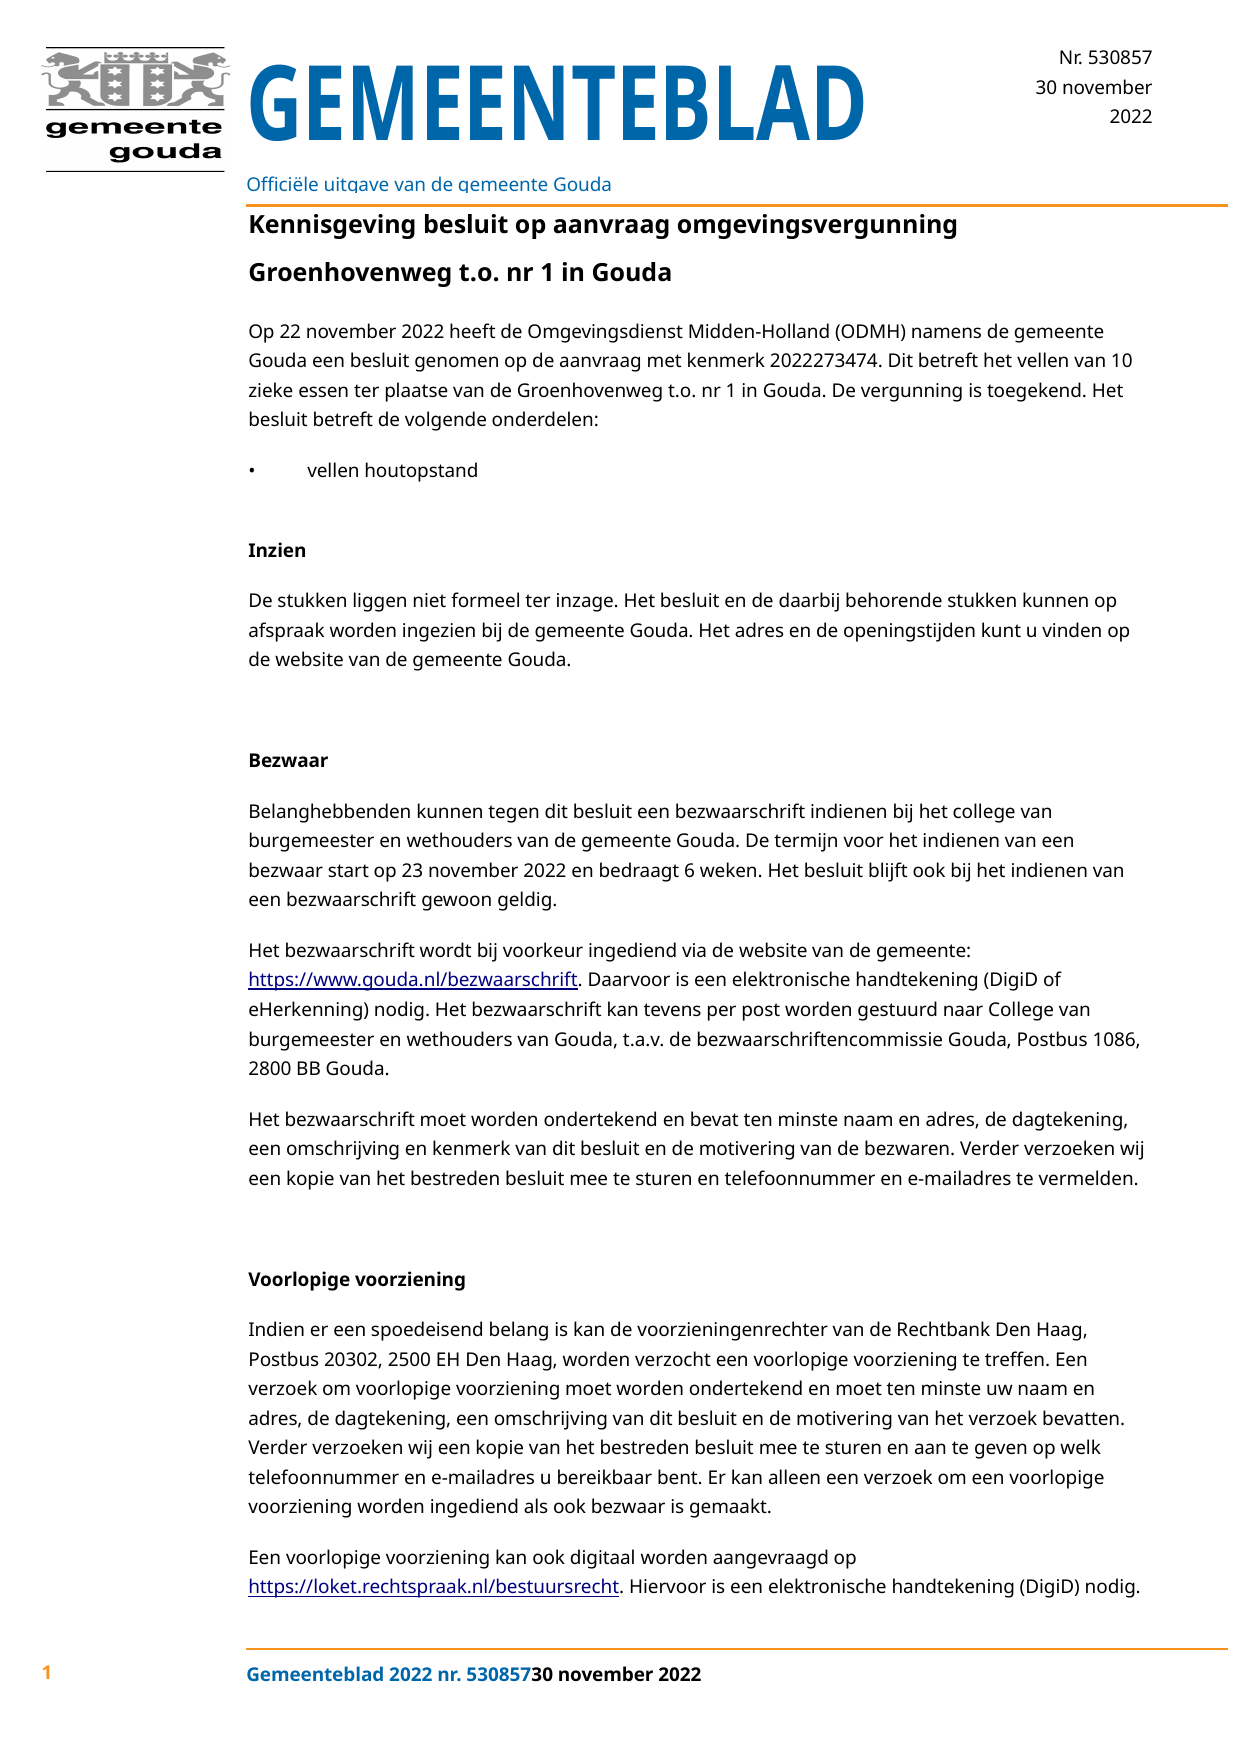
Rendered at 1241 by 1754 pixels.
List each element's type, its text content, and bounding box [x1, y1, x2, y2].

picture [41, 47, 231, 172]
list vellen houtopstand [248, 457, 1152, 483]
text Voorlopige voorziening [248, 1266, 1152, 1292]
text Het bezwaarschrift moet worden ondertekend en bevat ten minste naam en adres, de dagtekening, een omschrijving en kenmerk van dit besluit en de motivering van de bezwaren. Verder verzoeken wij een kopie van het bestreden besluit mee te sturen en telefoonnummer en e-mailadres te vermelden. [248, 1106, 1152, 1191]
text Indien er een spoedeisend belang is kan de voorzieningenrechter van de Rechtbank Den Haag, Postbus 20302, 2500 EH Den Haag, worden verzocht een voorlopige voorziening te treffen. Een verzoek om voorlopige voorziening moet worden ondertekend en moet ten minste uw naam en adres, de dagtekening, een omschrijving van dit besluit en de motivering van het verzoek bevatten. Verder verzoeken wij een kopie van het bestreden besluit mee te sturen en aan te geven op welk telefoonnummer en e-mailadres u bereikbaar bent. Er kan alleen een verzoek om een voorlopige voorziening worden ingediend als ook bezwaar is gemaakt. [248, 1316, 1152, 1519]
text De stukken liggen niet formeel ter inzage. Het besluit en de daarbij behorende stukken kunnen op afspraak worden ingezien bij de gemeente Gouda. Het adres en de openingstijden kunt u vinden op de website van de gemeente Gouda. [248, 587, 1152, 672]
text Het bezwaarschrift wordt bij voorkeur ingediend via de website van de gemeente: https://www.gouda.nl/bezwaarschrift. Daarvoor is een elektronische handtekening (DigiD of eHerkenning) nodig. Het bezwaarschrift kan tevens per post worden gestuurd naar College van burgemeester en wethouders van Gouda, t.a.v. de bezwaarschriftencommissie Gouda, Postbus 1086, 2800 BB Gouda. [248, 937, 1152, 1081]
text Inzien [248, 537, 1152, 563]
text Een voorlopige voorziening kan ook digitaal worden aangevraagd op https://loket.rechtspraak.nl/bestuursrecht. Hiervoor is een elektronische handtekening (DigiD) nodig. [248, 1544, 1152, 1599]
text Bezwaar [248, 747, 1152, 773]
text Belanghebbenden kunnen tegen dit besluit een bezwaarschrift indienen bij het college van burgemeester en wethouders van de gemeente Gouda. De termijn voor het indienen van een bezwaar start op 23 november 2022 en bedraagt 6 weken. Het besluit blijft ook bij het indienen van een bezwaarschrift gewoon geldig. [248, 798, 1152, 912]
text Kennisgeving besluit op aanvraag omgevingsvergunning Groenhovenweg t.o. nr 1 in Gouda [248, 207, 1152, 288]
text Op 22 november 2022 heeft de Omgevingsdienst Midden-Holland (ODMH) namens de gemeente Gouda een besluit genomen op de aanvraag met kenmerk 2022273474. Dit betreft het vellen van 10 zieke essen ter plaatse van de Groenhovenweg t.o. nr 1 in Gouda. De vergunning is toegekend. Het besluit betreft de volgende onderdelen: [248, 318, 1152, 432]
